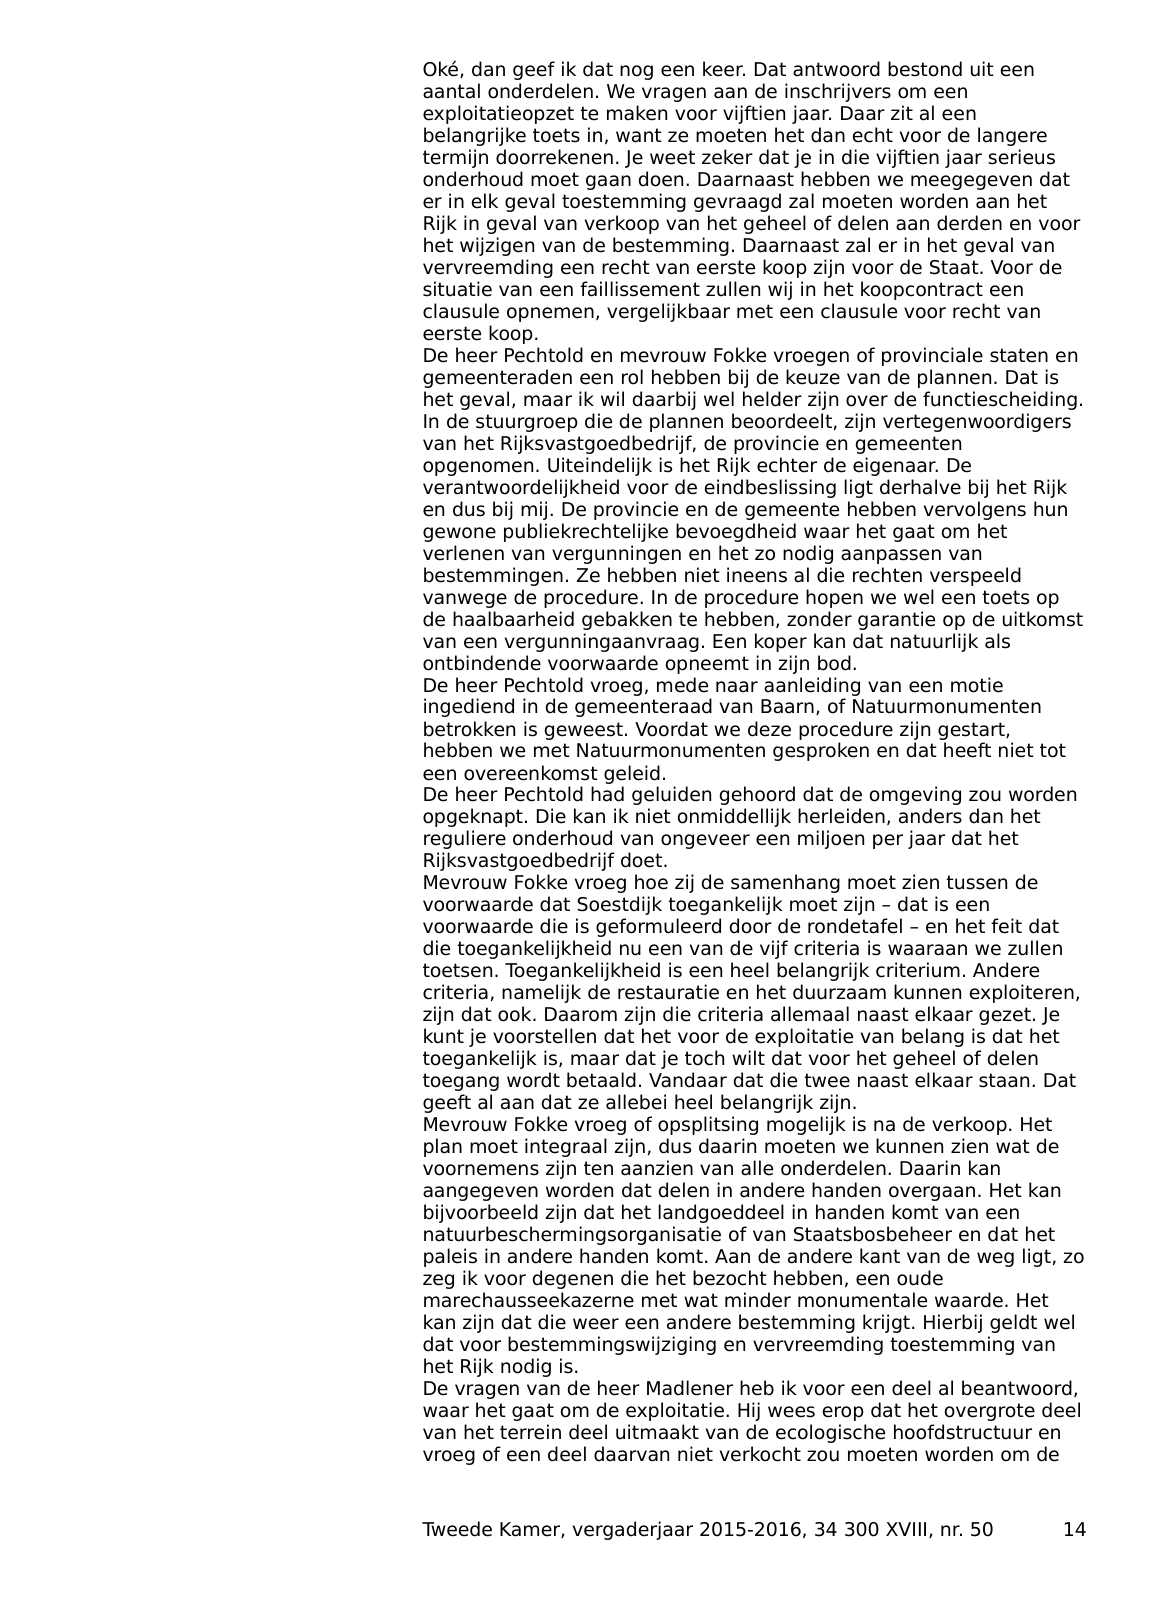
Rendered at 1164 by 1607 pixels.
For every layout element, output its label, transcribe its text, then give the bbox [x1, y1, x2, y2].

text De heer Pechtold had geluiden gehoord dat de omgeving zou worden opgeknapt. Die kan ik niet onmiddellijk herleiden, anders dan het reguliere onderhoud van ongeveer een miljoen per jaar dat het Rijksvastgoedbedrijf doet. [422, 784, 1087, 872]
text Mevrouw Fokke vroeg of opsplitsing mogelijk is na de verkoop. Het plan moet integraal zijn, dus daarin moeten we kunnen zien wat de voornemens zijn ten aanzien van alle onderdelen. Daarin kan aangegeven worden dat delen in andere handen overgaan. Het kan bijvoorbeeld zijn dat het landgoeddeel in handen komt van een natuurbeschermingsorganisatie of van Staatsbosbeheer en dat het paleis in andere handen komt. Aan de andere kant van de weg ligt, zo zeg ik voor degenen die het bezocht hebben, een oude marechausseekazerne met wat minder monumentale waarde. Het kan zijn dat die weer een andere bestemming krijgt. Hierbij geldt wel dat voor bestemmingswijziging en vervreemding toestemming van het Rijk nodig is. [422, 1114, 1087, 1378]
text De heer Pechtold en mevrouw Fokke vroegen of provinciale staten en gemeenteraden een rol hebben bij de keuze van de plannen. Dat is het geval, maar ik wil daarbij wel helder zijn over de functiescheiding. In de stuurgroep die de plannen beoordeelt, zijn vertegenwoordigers van het Rijksvastgoedbedrijf, de provincie en gemeenten opgenomen. Uiteindelijk is het Rijk echter de eigenaar. De verantwoordelijkheid voor de eindbeslissing ligt derhalve bij het Rijk en dus bij mij. De provincie en de gemeente hebben vervolgens hun gewone publiekrechtelijke bevoegdheid waar het gaat om het verlenen van vergunningen en het zo nodig aanpassen van bestemmingen. Ze hebben niet ineens al die rechten verspeeld vanwege de procedure. In de procedure hopen we wel een toets op de haalbaarheid gebakken te hebben, zonder garantie op de uitkomst van een vergunningaanvraag. Een koper kan dat natuurlijk als ontbindende voorwaarde opneemt in zijn bod. [422, 345, 1087, 674]
text De vragen van de heer Madlener heb ik voor een deel al beantwoord, waar het gaat om de exploitatie. Hij wees erop dat het overgrote deel van het terrein deel uitmaakt van de ecologische hoofdstructuur en vroeg of een deel daarvan niet verkocht zou moeten worden om de [422, 1378, 1087, 1466]
text Mevrouw Fokke vroeg hoe zij de samenhang moet zien tussen de voorwaarde dat Soestdijk toegankelijk moet zijn – dat is een voorwaarde die is geformuleerd door de rondetafel – en het feit dat die toegankelijkheid nu een van de vijf criteria is waaraan we zullen toetsen. Toegankelijkheid is een heel belangrijk criterium. Andere criteria, namelijk de restauratie en het duurzaam kunnen exploiteren, zijn dat ook. Daarom zijn die criteria allemaal naast elkaar gezet. Je kunt je voorstellen dat het voor de exploitatie van belang is dat het toegankelijk is, maar dat je toch wilt dat voor het geheel of delen toegang wordt betaald. Vandaar dat die twee naast elkaar staan. Dat geeft al aan dat ze allebei heel belangrijk zijn. [422, 872, 1087, 1114]
text De heer Pechtold vroeg, mede naar aanleiding van een motie ingediend in de gemeenteraad van Baarn, of Natuurmonumenten betrokken is geweest. Voordat we deze procedure zijn gestart, hebben we met Natuurmonumenten gesproken en dat heeft niet tot een overeenkomst geleid. [422, 674, 1087, 784]
text Oké, dan geef ik dat nog een keer. Dat antwoord bestond uit een aantal onderdelen. We vragen aan de inschrijvers om een exploitatieopzet te maken voor vijftien jaar. Daar zit al een belangrijke toets in, want ze moeten het dan echt voor de langere termijn doorrekenen. Je weet zeker dat je in die vijftien jaar serieus onderhoud moet gaan doen. Daarnaast hebben we meegegeven dat er in elk geval toestemming gevraagd zal moeten worden aan het Rijk in geval van verkoop van het geheel of delen aan derden en voor het wijzigen van de bestemming. Daarnaast zal er in het geval van vervreemding een recht van eerste koop zijn voor de Staat. Voor de situatie van een faillissement zullen wij in het koopcontract een clausule opnemen, vergelijkbaar met een clausule voor recht van eerste koop. [422, 59, 1087, 345]
